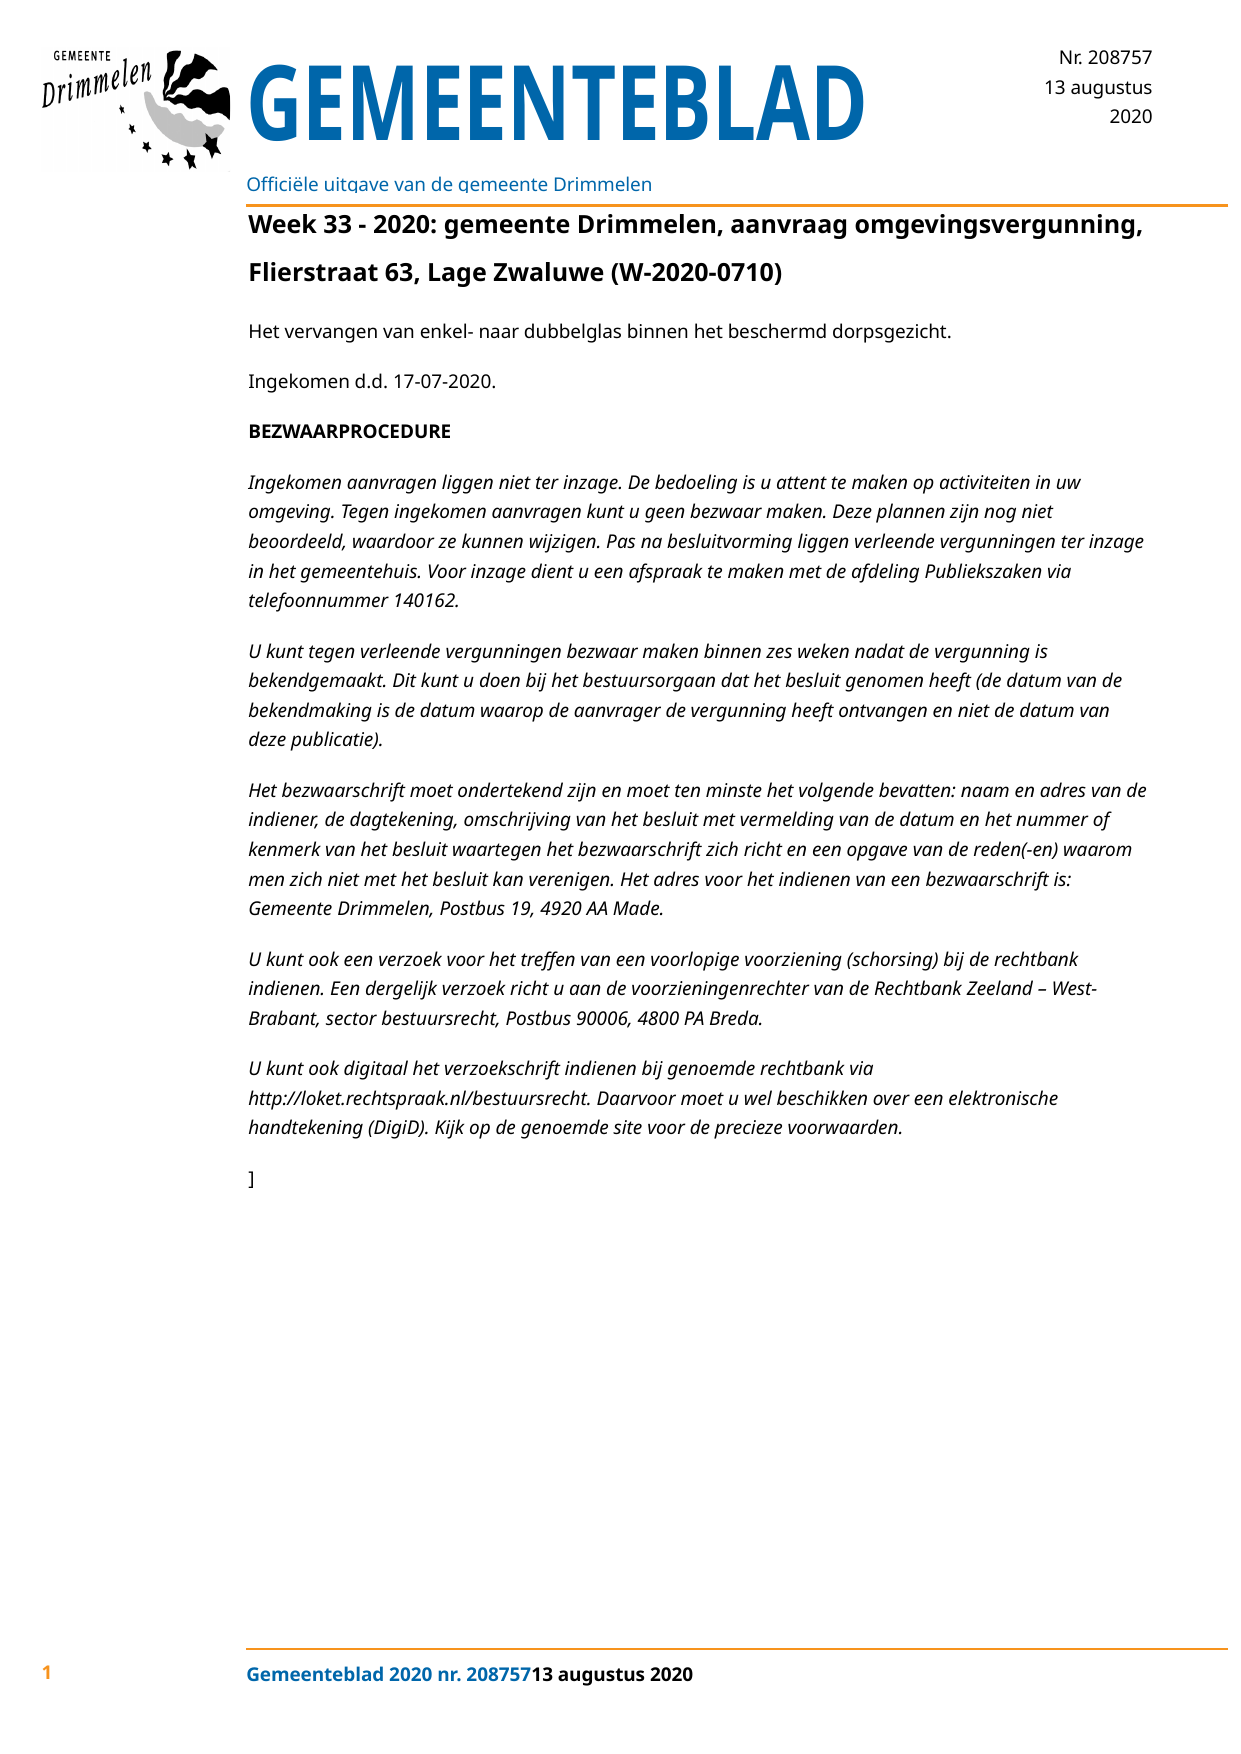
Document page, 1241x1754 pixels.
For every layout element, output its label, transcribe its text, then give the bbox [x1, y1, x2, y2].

text U kunt ook een verzoek voor het treffen van een voorlopige voorziening (schorsing) bij de rechtbank indienen. Een dergelijk verzoek richt u aan de voorzieningenrechter van de Rechtbank Zeeland – West-Brabant, sector bestuursrecht, Postbus 90006, 4800 PA Breda. [248, 946, 1152, 1031]
text Het vervangen van enkel- naar dubbelglas binnen het beschermd dorpsgezicht. [248, 318, 1152, 344]
text Week 33 - 2020: gemeente Drimmelen, aanvraag omgevingsvergunning, Flierstraat 63, Lage Zwaluwe (W-2020-0710) [248, 207, 1152, 288]
picture [41, 47, 231, 172]
text Ingekomen d.d. 17-07-2020. [248, 368, 1152, 394]
text Het bezwaarschrift moet ondertekend zijn en moet ten minste het volgende bevatten: naam en adres van de indiener, de dagtekening, omschrijving van het besluit met vermelding van de datum en het nummer of kenmerk van het besluit waartegen het bezwaarschrift zich richt en een opgave van de reden(-en) waarom men zich niet met het besluit kan verenigen. Het adres voor het indienen van een bezwaarschrift is: Gemeente Drimmelen, Postbus 19, 4920 AA Made. [248, 777, 1152, 921]
text Ingekomen aanvragen liggen niet ter inzage. De bedoeling is u attent te maken op activiteiten in uw omgeving. Tegen ingekomen aanvragen kunt u geen bezwaar maken. Deze plannen zijn nog niet beoordeeld, waardoor ze kunnen wijzigen. Pas na besluitvorming liggen verleende vergunningen ter inzage in het gemeentehuis. Voor inzage dient u een afspraak te maken met de afdeling Publiekszaken via telefoonnummer 140162. [248, 469, 1152, 613]
text BEZWAARPROCEDURE [248, 419, 1152, 444]
text ] [248, 1165, 1152, 1191]
text U kunt ook digitaal het verzoekschrift indienen bij genoemde rechtbank via http://loket.rechtspraak.nl/bestuursrecht. Daarvoor moet u wel beschikken over een elektronische handtekening (DigiD). Kijk op de genoemde site voor de precieze voorwaarden. [248, 1055, 1152, 1140]
text U kunt tegen verleende vergunningen bezwaar maken binnen zes weken nadat de vergunning is bekendgemaakt. Dit kunt u doen bij het bestuursorgaan dat het besluit genomen heeft (de datum van de bekendmaking is de datum waarop de aanvrager de vergunning heeft ontvangen en niet de datum van deze publicatie). [248, 638, 1152, 752]
